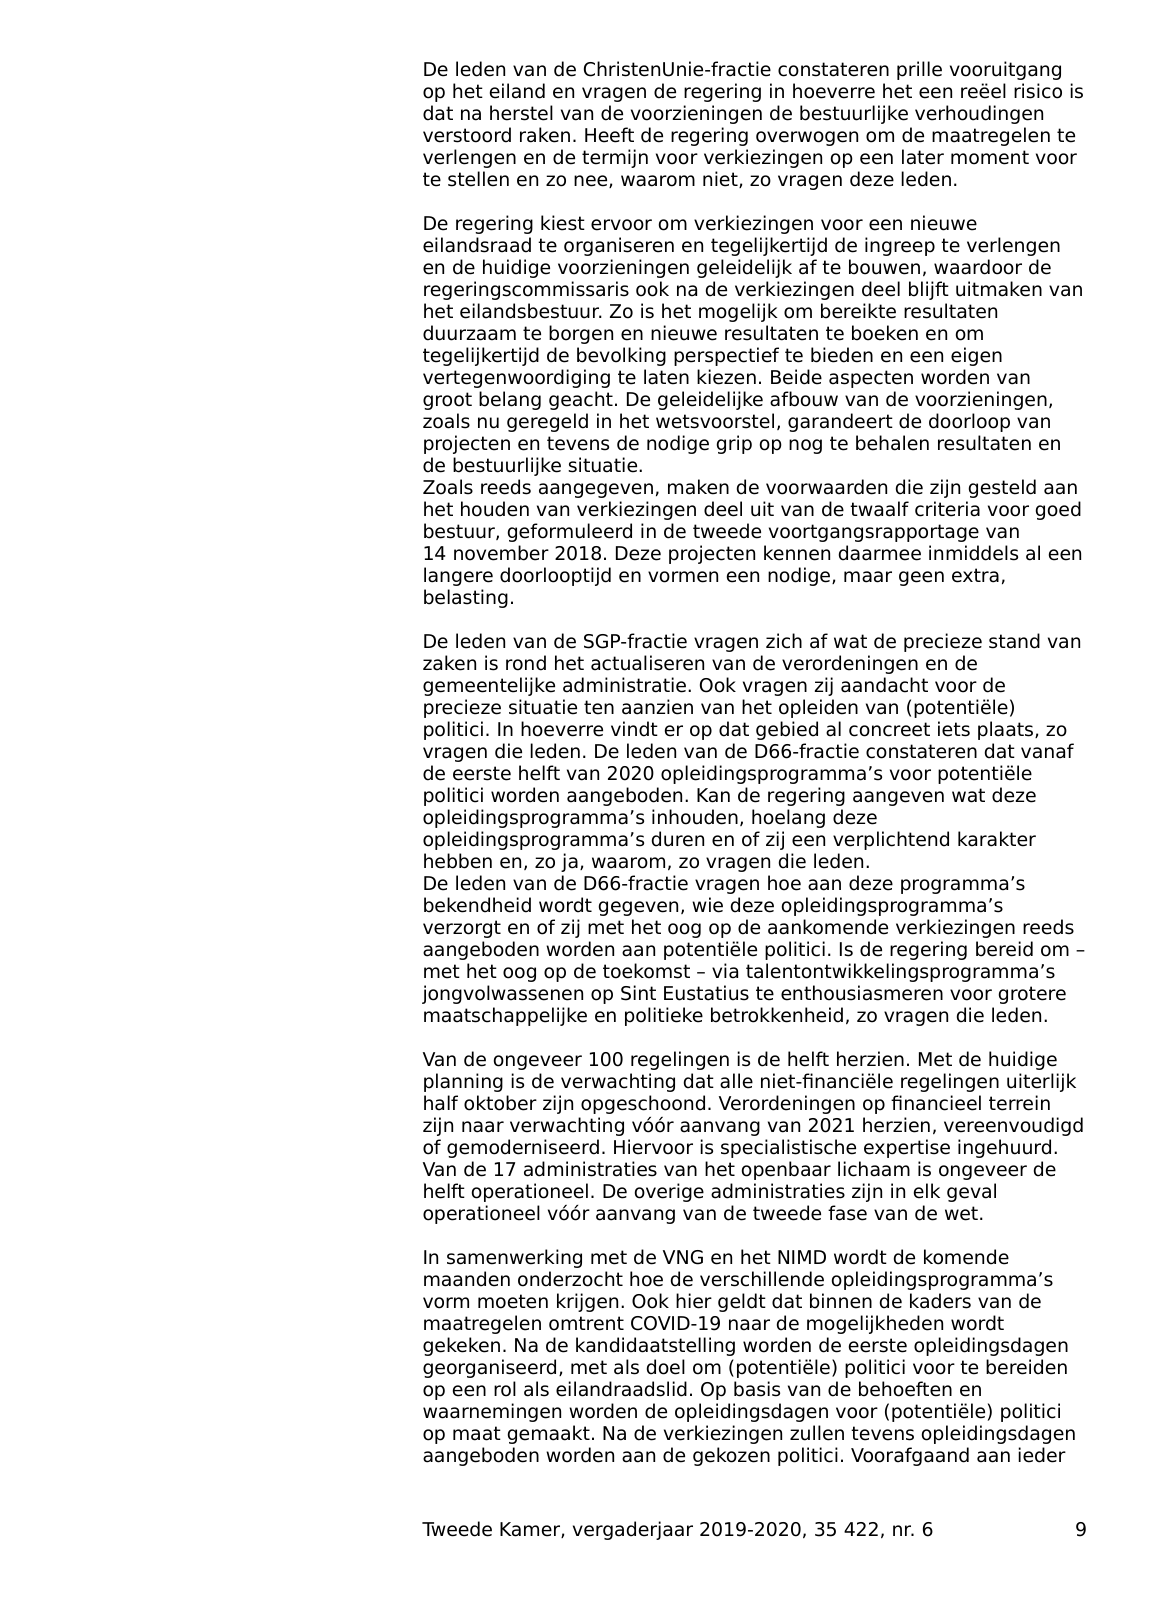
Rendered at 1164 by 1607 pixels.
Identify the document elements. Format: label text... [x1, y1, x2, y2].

text De leden van de ChristenUnie-fractie constateren prille vooruitgang op het eiland en vragen de regering in hoeverre het een reëel risico is dat na herstel van de voorzieningen de bestuurlijke verhoudingen verstoord raken. Heeft de regering overwogen om de maatregelen te verlengen en de termijn voor verkiezingen op een later moment voor te stellen en zo nee, waarom niet, zo vragen deze leden. [422, 59, 1087, 191]
text De regering kiest ervoor om verkiezingen voor een nieuwe eilandsraad te organiseren en tegelijkertijd de ingreep te verlengen en de huidige voorzieningen geleidelijk af te bouwen, waardoor de regeringscommissaris ook na de verkiezingen deel blijft uitmaken van het eilandsbestuur. Zo is het mogelijk om bereikte resultaten duurzaam te borgen en nieuwe resultaten te boeken en om tegelijkertijd de bevolking perspectief te bieden en een eigen vertegenwoordiging te laten kiezen. Beide aspecten worden van groot belang geacht. De geleidelijke afbouw van de voorzieningen, zoals nu geregeld in het wetsvoorstel, garandeert de doorloop van projecten en tevens de nodige grip op nog te behalen resultaten en de bestuurlijke situatie. [422, 213, 1087, 477]
text Van de 17 administraties van het openbaar lichaam is ongeveer de helft operationeel. De overige administraties zijn in elk geval operationeel vóór aanvang van de tweede fase van de wet. [422, 1159, 1087, 1224]
text De leden van de D66-fractie vragen hoe aan deze programma’s bekendheid wordt gegeven, wie deze opleidingsprogramma’s verzorgt en of zij met het oog op de aankomende verkiezingen reeds aangeboden worden aan potentiële politici. Is de regering bereid om – met het oog op de toekomst – via talentontwikkelingsprogramma’s jongvolwassenen op Sint Eustatius te enthousiasmeren voor grotere maatschappelijke en politieke betrokkenheid, zo vragen die leden. [422, 873, 1087, 1027]
text Van de ongeveer 100 regelingen is de helft herzien. Met de huidige planning is de verwachting dat alle niet-financiële regelingen uiterlijk half oktober zijn opgeschoond. Verordeningen op financieel terrein zijn naar verwachting vóór aanvang van 2021 herzien, vereenvoudigd of gemoderniseerd. Hiervoor is specialistische expertise ingehuurd. [422, 1049, 1087, 1159]
text De leden van de SGP-fractie vragen zich af wat de precieze stand van zaken is rond het actualiseren van de verordeningen en de gemeentelijke administratie. Ook vragen zij aandacht voor de precieze situatie ten aanzien van het opleiden van (potentiële) politici. In hoeverre vindt er op dat gebied al concreet iets plaats, zo vragen die leden. De leden van de D66-fractie constateren dat vanaf de eerste helft van 2020 opleidingsprogramma’s voor potentiële politici worden aangeboden. Kan de regering aangeven wat deze opleidingsprogramma’s inhouden, hoelang deze opleidingsprogramma’s duren en of zij een verplichtend karakter hebben en, zo ja, waarom, zo vragen die leden. [422, 631, 1087, 873]
text In samenwerking met de VNG en het NIMD wordt de komende maanden onderzocht hoe de verschillende opleidingsprogramma’s vorm moeten krijgen. Ook hier geldt dat binnen de kaders van de maatregelen omtrent COVID-19 naar de mogelijkheden wordt gekeken. Na de kandidaatstelling worden de eerste opleidingsdagen georganiseerd, met als doel om (potentiële) politici voor te bereiden op een rol als eilandraadslid. Op basis van de behoeften en waarnemingen worden de opleidingsdagen voor (potentiële) politici op maat gemaakt. Na de verkiezingen zullen tevens opleidingsdagen aangeboden worden aan de gekozen politici. Voorafgaand aan ieder [422, 1247, 1087, 1467]
text Zoals reeds aangegeven, maken de voorwaarden die zijn gesteld aan het houden van verkiezingen deel uit van de twaalf criteria voor goed bestuur, geformuleerd in de tweede voortgangsrapportage van 14 november 2018. Deze projecten kennen daarmee inmiddels al een langere doorlooptijd en vormen een nodige, maar geen extra, belasting. [422, 477, 1087, 609]
